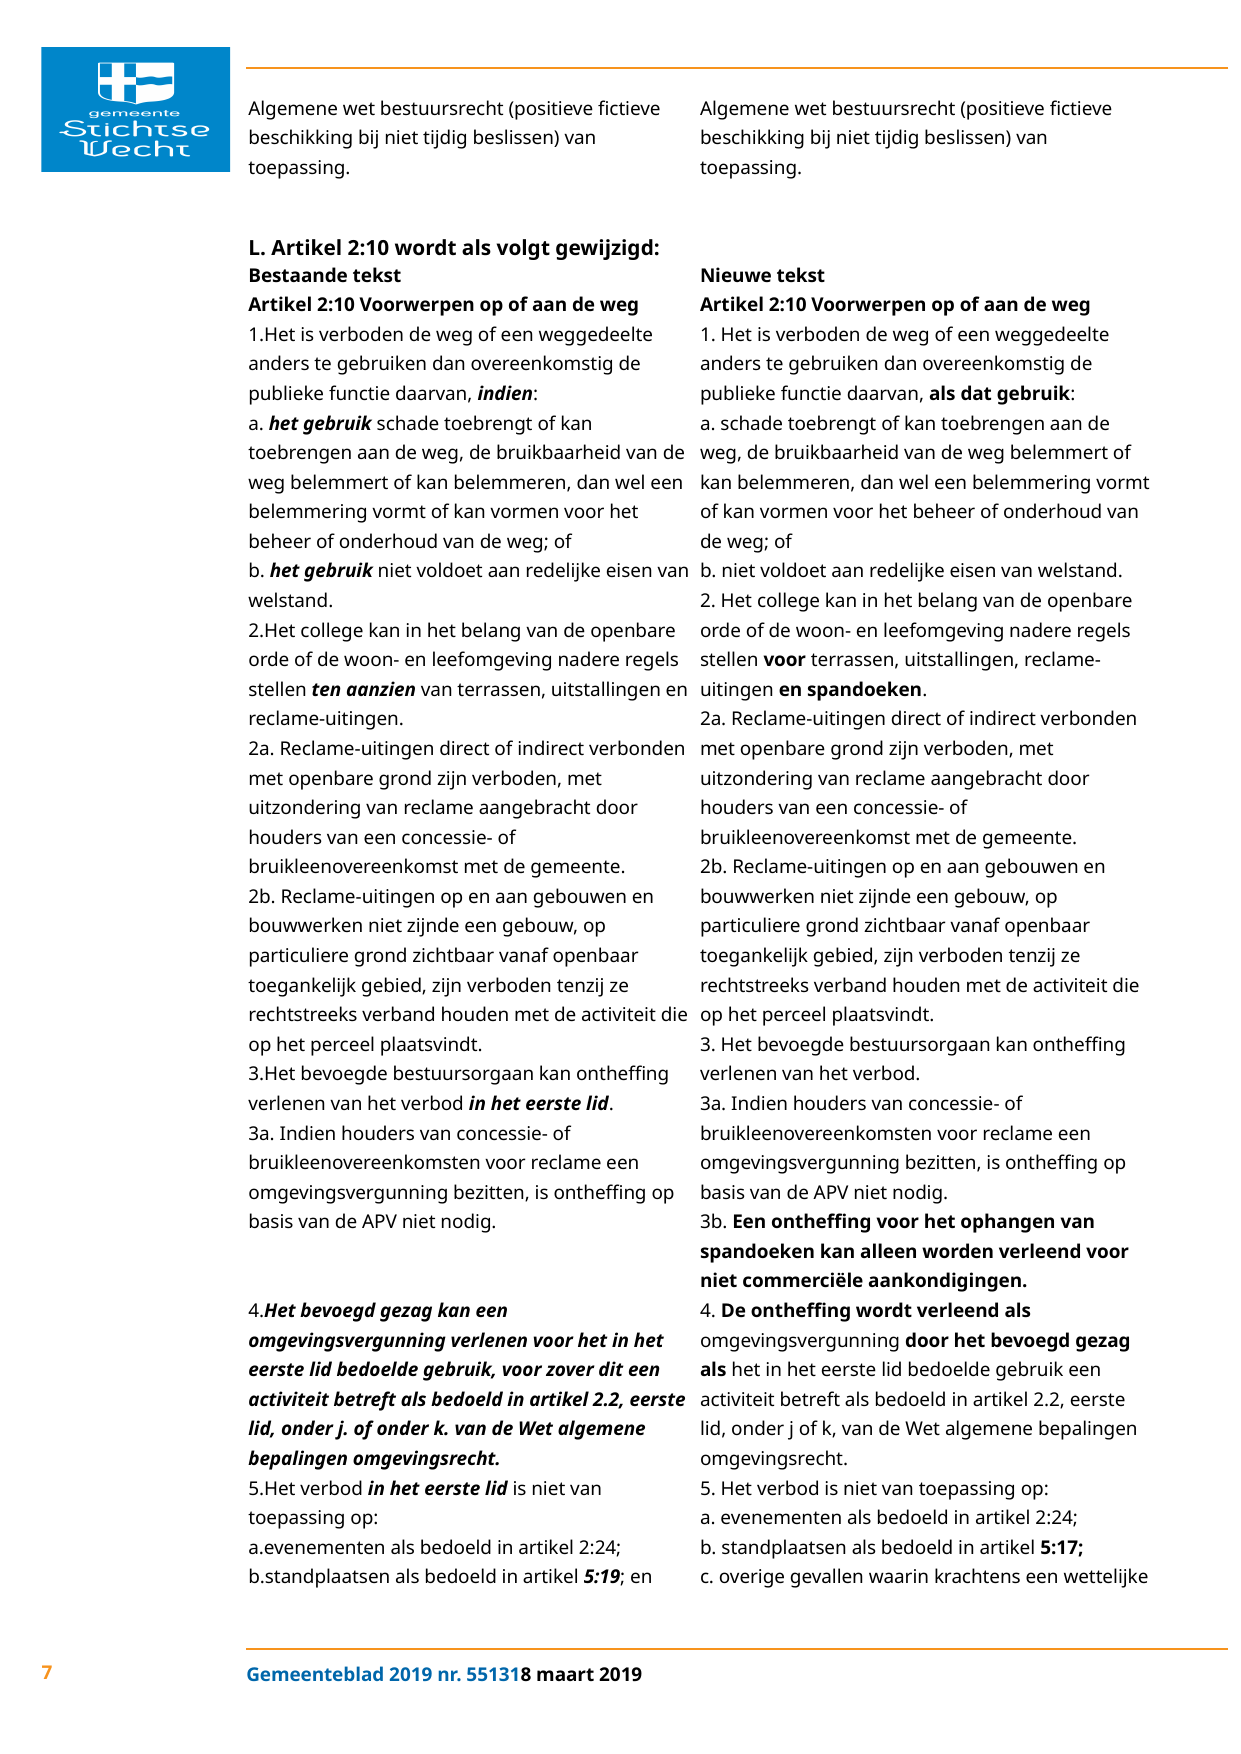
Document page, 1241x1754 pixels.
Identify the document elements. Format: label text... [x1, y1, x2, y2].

table_header Nieuwe tekst Artikel 2:10 Voorwerpen op of aan de weg 1. Het is verboden de weg of een weggedeelte anders te gebruiken dan overeenkomstig de publieke functie daarvan, als dat gebruik: a. schade toebrengt of kan toebrengen aan de weg, de bruikbaarheid van de weg belemmert of kan belemmeren, dan wel een belemmering vormt of kan vormen voor het beheer of onderhoud van de weg; of b. niet voldoet aan redelijke eisen van welstand. 2. Het college kan in het belang van de openbare orde of de woon- en leefomgeving nadere regels stellen voor terrassen, uitstallingen, reclame-uitingen en spandoeken. 2a. Reclame-uitingen direct of indirect verbonden met openbare grond zijn verboden, met uitzondering van reclame aangebracht door houders van een concessie- of bruikleenovereenkomst met de gemeente. 2b. Reclame-uitingen op en aan gebouwen en bouwwerken niet zijnde een gebouw, op particuliere grond zichtbaar vanaf openbaar toegankelijk gebied, zijn verboden tenzij ze rechtstreeks verband houden met de activiteit die op het perceel plaatsvindt. 3. Het bevoegde bestuursorgaan kan ontheffing verlenen van het verbod. 3a. Indien houders van concessie- of bruikleenovereenkomsten voor reclame een omgevingsvergunning bezitten, is ontheffing op basis van de APV niet nodig. 3b. Een ontheffing voor het ophangen van spandoeken kan alleen worden verleend voor niet commerciële aankondigingen. 4. De ontheffing wordt verleend als omgevingsvergunning door het bevoegd gezag als het in het eerste lid bedoelde gebruik een activiteit betreft als bedoeld in artikel 2.2, eerste lid, onder j of k, van de Wet algemene bepalingen omgevingsrecht. 5. Het verbod is niet van toepassing op: a. evenementen als bedoeld in artikel 2:24; b. standplaatsen als bedoeld in artikel 5:17; c. overige gevallen waarin krachtens een wettelijke [700, 262, 1152, 1589]
table_header Algemene wet bestuursrecht (positieve fictieve beschikking bij niet tijdig beslissen) van toepassing. [248, 95, 700, 180]
text L. Artikel 2:10 wordt als volgt gewijzigd: [248, 233, 1152, 262]
picture [99, 63, 135, 101]
table_header Algemene wet bestuursrecht (positieve fictieve beschikking bij niet tijdig beslissen) van toepassing. [700, 95, 1152, 180]
picture [137, 63, 174, 103]
table_header Bestaande tekst Artikel 2:10 Voorwerpen op of aan de weg 1.Het is verboden de weg of een weggedeelte anders te gebruiken dan overeenkomstig de publieke functie daarvan, indien: a. het gebruik schade toebrengt of kan toebrengen aan de weg, de bruikbaarheid van de weg belemmert of kan belemmeren, dan wel een belemmering vormt of kan vormen voor het beheer of onderhoud van de weg; of b. het gebruik niet voldoet aan redelijke eisen van welstand. 2.Het college kan in het belang van de openbare orde of de woon- en leefomgeving nadere regels stellen ten aanzien van terrassen, uitstallingen en reclame-uitingen. 2a. Reclame-uitingen direct of indirect verbonden met openbare grond zijn verboden, met uitzondering van reclame aangebracht door houders van een concessie- of bruikleenovereenkomst met de gemeente. 2b. Reclame-uitingen op en aan gebouwen en bouwwerken niet zijnde een gebouw, op particuliere grond zichtbaar vanaf openbaar toegankelijk gebied, zijn verboden tenzij ze rechtstreeks verband houden met de activiteit die op het perceel plaatsvindt. 3.Het bevoegde bestuursorgaan kan ontheffing verlenen van het verbod in het eerste lid. 3a. Indien houders van concessie- of bruikleenovereenkomsten voor reclame een omgevingsvergunning bezitten, is ontheffing op basis van de APV niet nodig. 4.Het bevoegd gezag kan een omgevingsvergunning verlenen voor het in het eerste lid bedoelde gebruik, voor zover dit een activiteit betreft als bedoeld in artikel 2.2, eerste lid, onder j. of onder k. van de Wet algemene bepalingen omgevingsrecht. 5.Het verbod in het eerste lid is niet van toepassing op: a.evenementen als bedoeld in artikel 2:24; b.standplaatsen als bedoeld in artikel 5:19; en [248, 262, 700, 1589]
